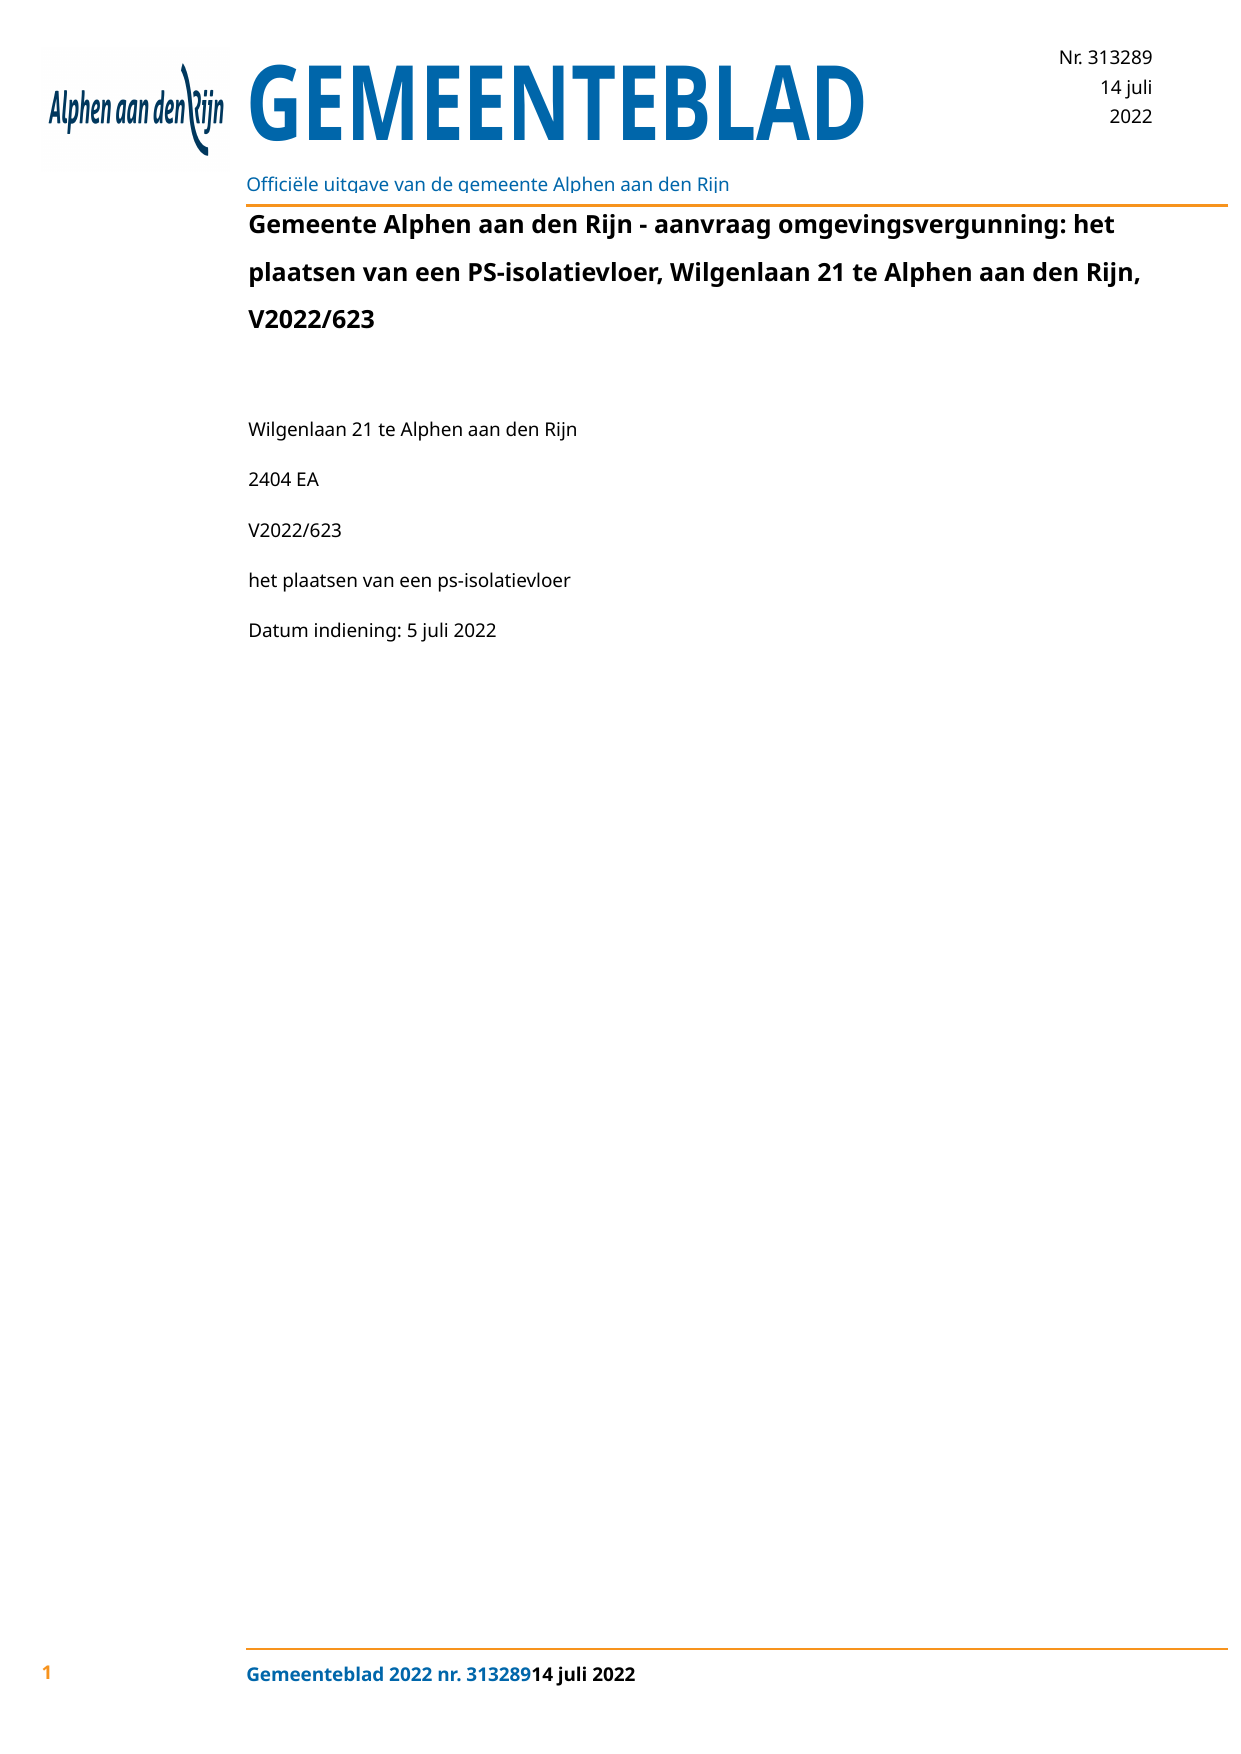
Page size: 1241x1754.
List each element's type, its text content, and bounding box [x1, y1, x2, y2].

text V2022/623 [248, 517, 1152, 542]
picture [41, 47, 231, 172]
text het plaatsen van een ps-isolatievloer [248, 567, 1152, 593]
text Gemeente Alphen aan den Rijn - aanvraag omgevingsvergunning: het plaatsen van een PS-isolatievloer, Wilgenlaan 21 te Alphen aan den Rijn, V2022/623 [248, 207, 1152, 336]
text 2404 EA [248, 466, 1152, 492]
text Datum indiening: 5 juli 2022 [248, 618, 1152, 643]
text Wilgenlaan 21 te Alphen aan den Rijn [248, 416, 1152, 442]
